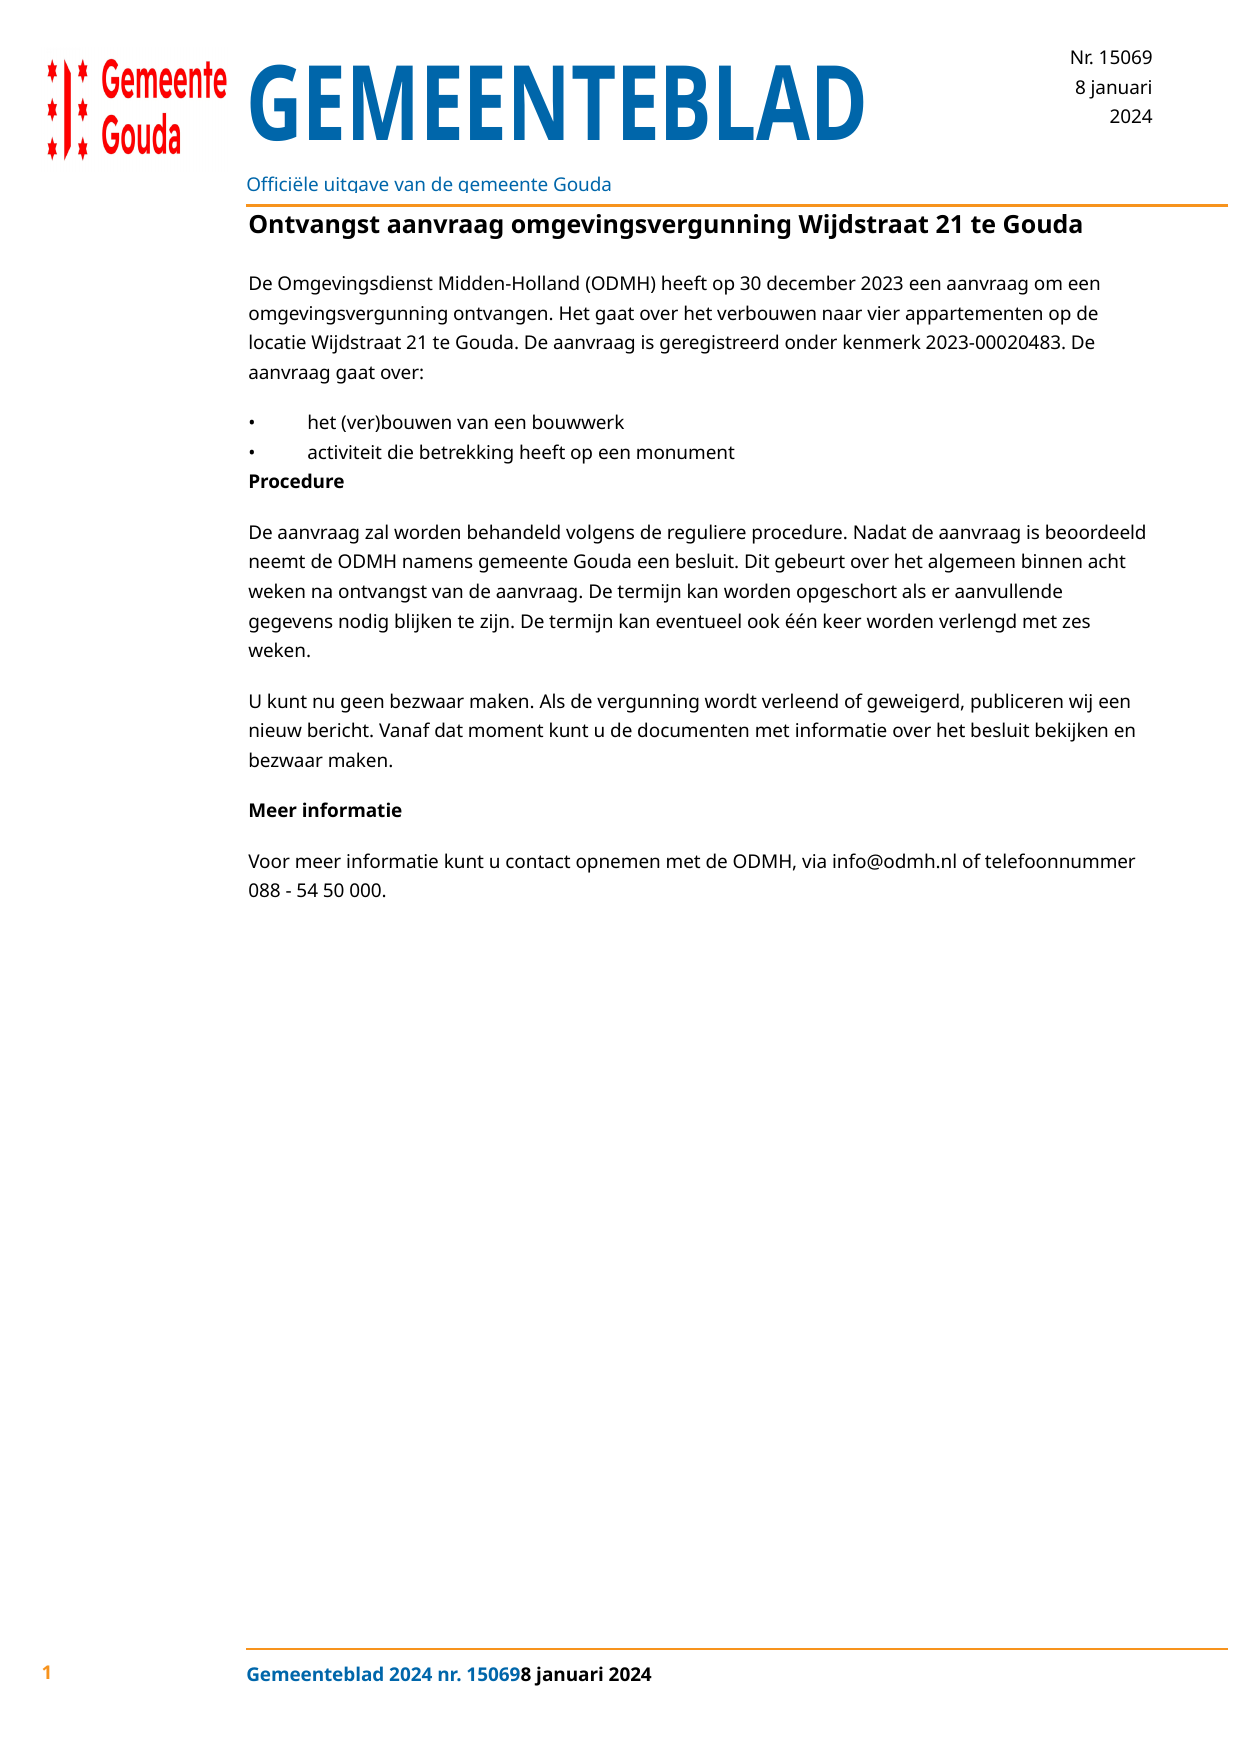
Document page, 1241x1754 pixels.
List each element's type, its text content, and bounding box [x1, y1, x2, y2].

text Ontvangst aanvraag omgevingsvergunning Wijdstraat 21 te Gouda [248, 207, 1152, 241]
list activiteit die betrekking heeft op een monument [248, 439, 1152, 465]
text U kunt nu geen bezwaar maken. Als de vergunning wordt verleend of geweigerd, publiceren wij een nieuw bericht. Vanaf dat moment kunt u de documenten met informatie over het besluit bekijken en bezwaar maken. [248, 688, 1152, 773]
picture [41, 47, 231, 172]
text Procedure [248, 469, 1152, 494]
text De aanvraag zal worden behandeld volgens de reguliere procedure. Nadat de aanvraag is beoordeeld neemt de ODMH namens gemeente Gouda een besluit. Dit gebeurt over het algemeen binnen acht weken na ontvangst van de aanvraag. De termijn kan worden opgeschort als er aanvullende gegevens nodig blijken te zijn. De termijn kan eventueel ook één keer worden verlengd met zes weken. [248, 519, 1152, 663]
text Voor meer informatie kunt u contact opnemen met de ODMH, via info@odmh.nl of telefoonnummer 088 - 54 50 000. [248, 848, 1152, 903]
list het (ver)bouwen van een bouwwerk [248, 409, 1152, 435]
text De Omgevingsdienst Midden-Holland (ODMH) heeft op 30 december 2023 een aanvraag om een omgevingsvergunning ontvangen. Het gaat over het verbouwen naar vier appartementen op de locatie Wijdstraat 21 te Gouda. De aanvraag is geregistreerd onder kenmerk 2023-00020483. De aanvraag gaat over: [248, 270, 1152, 385]
text Meer informatie [248, 797, 1152, 823]
